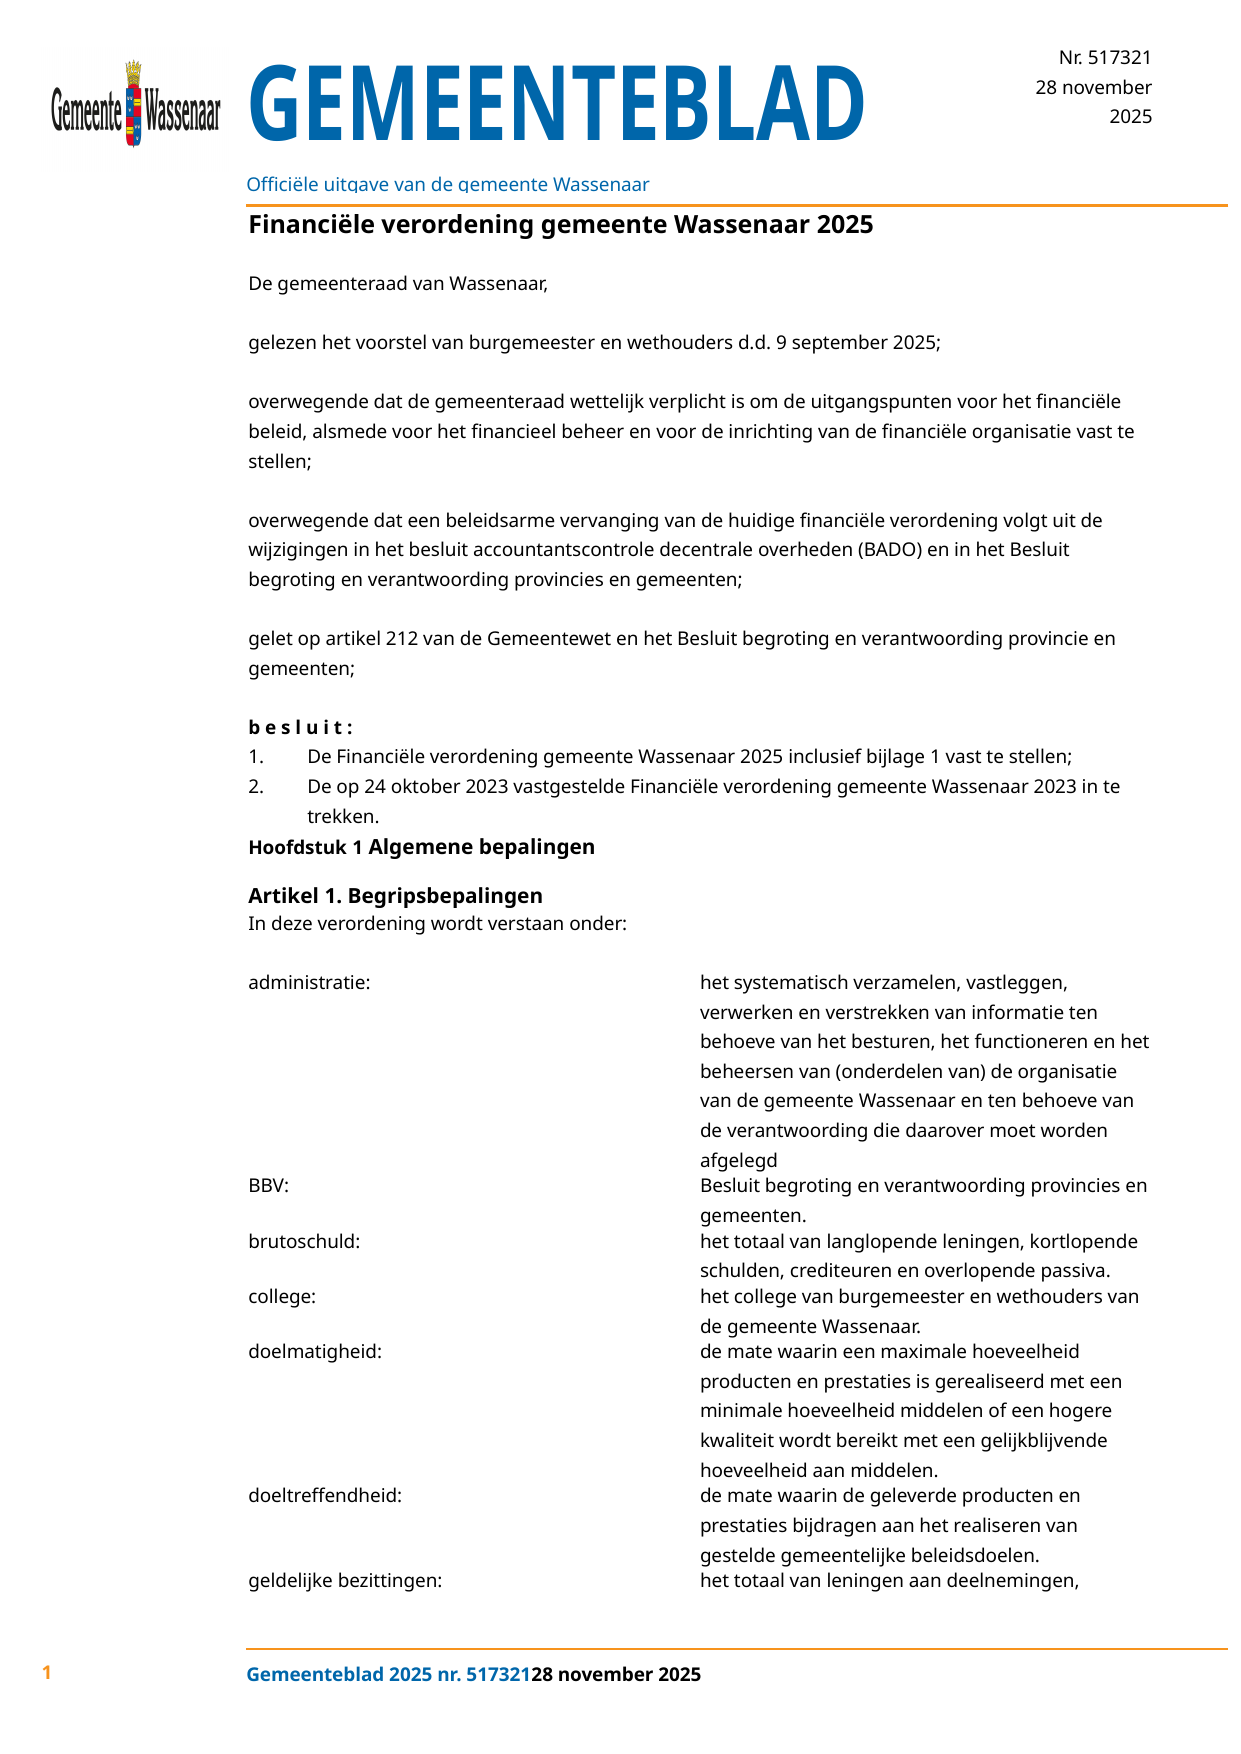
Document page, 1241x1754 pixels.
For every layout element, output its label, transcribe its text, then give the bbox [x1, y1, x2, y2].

text gelezen het voorstel van burgemeester en wethouders d.d. 9 september 2025; [248, 329, 1152, 355]
table_header het systematisch verzamelen, vastleggen, verwerken en verstrekken van informatie ten behoeve van het besturen, het functioneren en het beheersen van (onderdelen van) de organisatie van de gemeente Wassenaar en ten behoeve van de verantwoording die daarover moet worden afgelegd [700, 969, 1152, 1173]
text Financiële verordening gemeente Wassenaar 2025 [248, 207, 1152, 241]
list De Financiële verordening gemeente Wassenaar 2025 inclusief bijlage 1 vast te stellen; [248, 744, 1152, 769]
table_cell doelmatigheid: [248, 1339, 700, 1483]
text overwegende dat een beleidsarme vervanging van de huidige financiële verordening volgt uit de wijzigingen in het besluit accountantscontrole decentrale overheden (BADO) en in het Besluit begroting en verantwoording provincies en gemeenten; [248, 507, 1152, 592]
text De gemeenteraad van Wassenaar, [248, 270, 1152, 296]
text overwegende dat de gemeenteraad wettelijk verplicht is om de uitgangspunten voor het financiële beleid, alsmede voor het financieel beheer en voor de inrichting van de financiële organisatie vast te stellen; [248, 389, 1152, 473]
text Hoofdstuk 1 Algemene bepalingen [248, 832, 1152, 861]
table_header administratie: [248, 969, 700, 1173]
table_cell BBV: [248, 1173, 700, 1228]
table_cell brutoschuld: [248, 1228, 700, 1283]
table_cell het totaal van langlopende leningen, kortlopende schulden, crediteuren en overlopende passiva. [700, 1228, 1152, 1283]
table_cell Besluit begroting en verantwoording provincies en gemeenten. [700, 1173, 1152, 1228]
list De op 24 oktober 2023 vastgestelde Financiële verordening gemeente Wassenaar 2023 in te trekken. [248, 773, 1152, 828]
text Artikel 1. Begripsbepalingen [248, 882, 1152, 910]
text In deze verordening wordt verstaan onder: [248, 910, 1152, 936]
table_cell het totaal van leningen aan deelnemingen, [700, 1568, 1152, 1593]
table_cell de mate waarin de geleverde producten en prestaties bijdragen aan het realiseren van gestelde gemeentelijke beleidsdoelen. [700, 1483, 1152, 1567]
text gelet op artikel 212 van de Gemeentewet en het Besluit begroting en verantwoording provincie en gemeenten; [248, 625, 1152, 681]
table_cell de mate waarin een maximale hoeveelheid producten en prestaties is gerealiseerd met een minimale hoeveelheid middelen of een hogere kwaliteit wordt bereikt met een gelijkblijvende hoeveelheid aan middelen. [700, 1339, 1152, 1483]
table_cell college: [248, 1283, 700, 1338]
table_cell het college van burgemeester en wethouders van de gemeente Wassenaar. [700, 1283, 1152, 1338]
table_cell doeltreffendheid: [248, 1483, 700, 1567]
table_cell geldelijke bezittingen: [248, 1568, 700, 1593]
picture [41, 47, 231, 172]
text b e s l u i t : [248, 714, 1152, 740]
